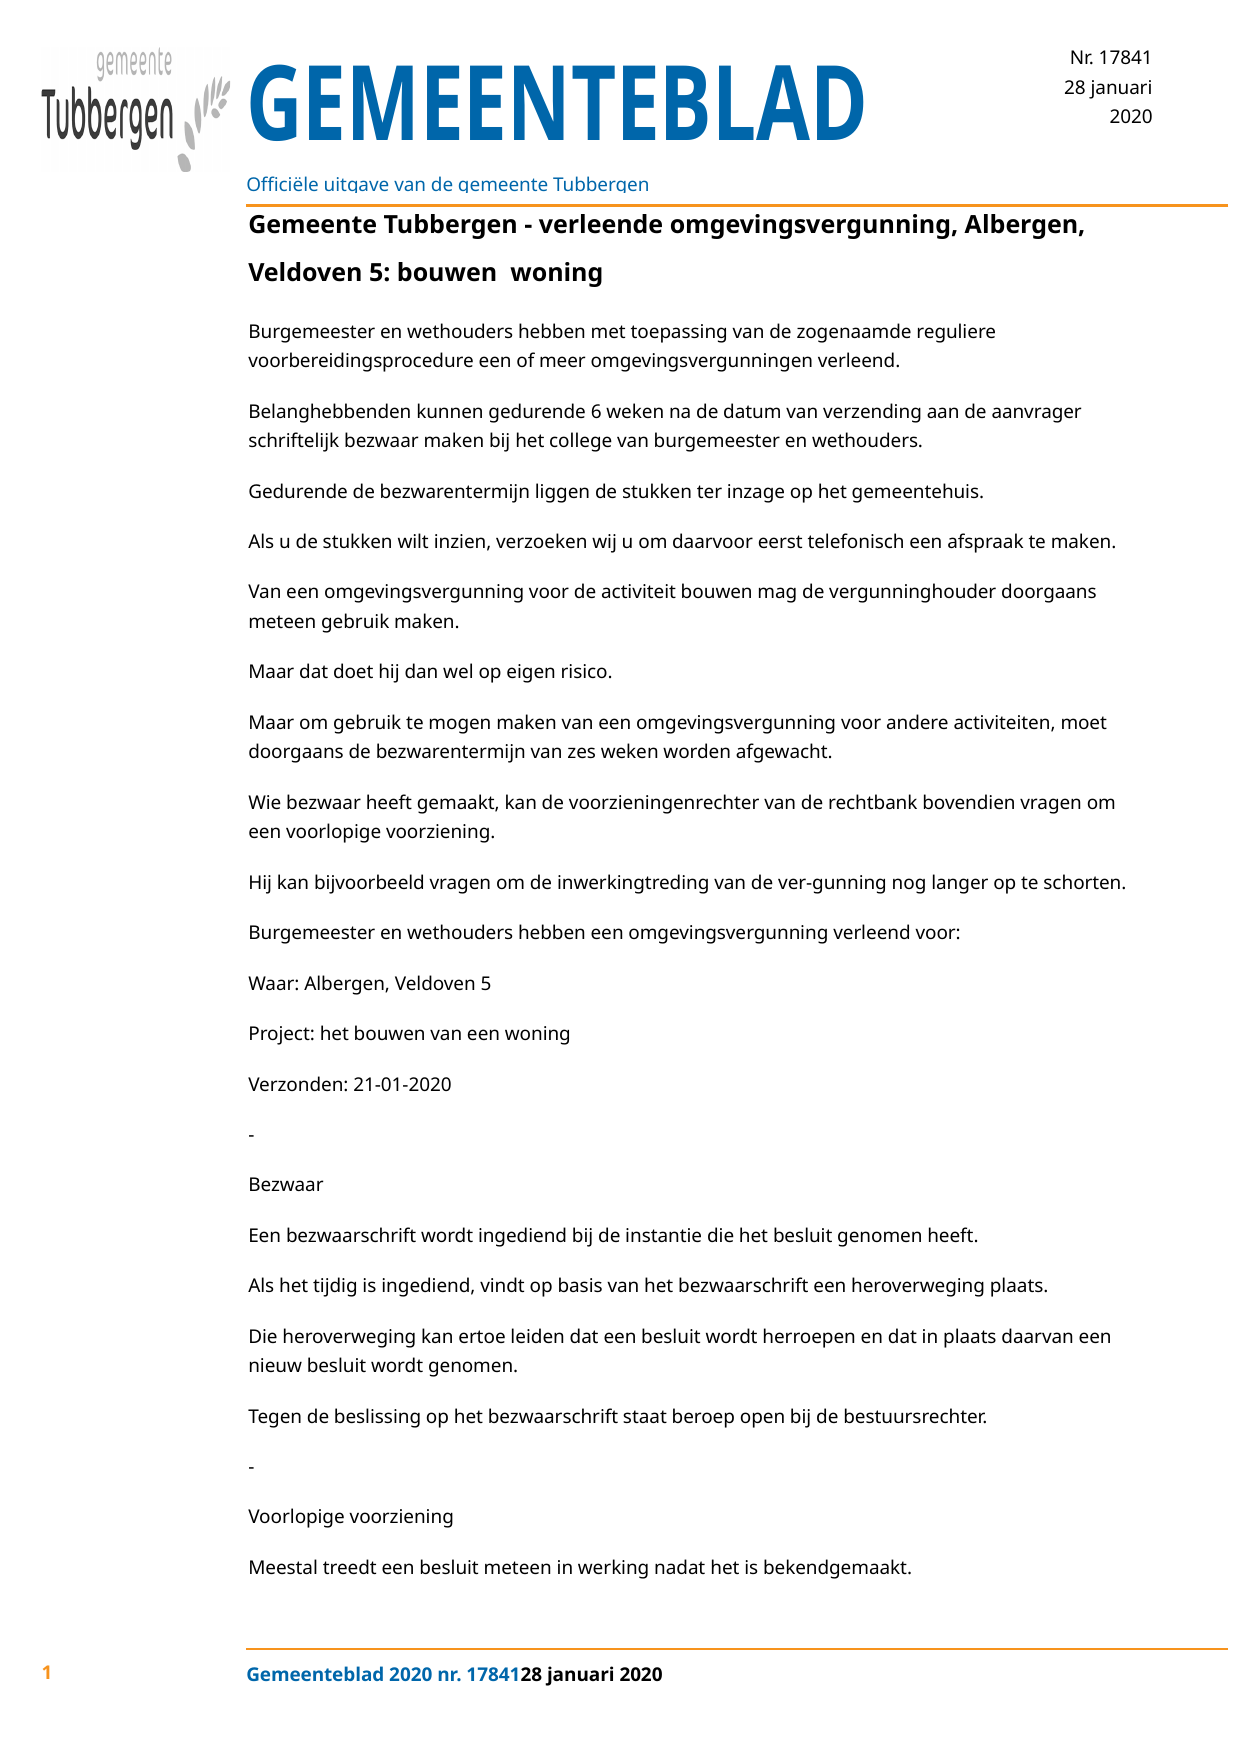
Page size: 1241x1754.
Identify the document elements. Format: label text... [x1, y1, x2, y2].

text Maar om gebruik te mogen maken van een omgevingsvergunning voor andere activiteiten, moet doorgaans de bezwarentermijn van zes weken worden afgewacht. [248, 709, 1152, 764]
text Gedurende de bezwarentermijn liggen de stukken ter inzage op het gemeentehuis. [248, 478, 1152, 504]
text Maar dat doet hij dan wel op eigen risico. [248, 659, 1152, 684]
text Wie bezwaar heeft gemaakt, kan de voorzieningenrechter van de rechtbank bovendien vragen om een voorlopige voorziening. [248, 789, 1152, 844]
text Bezwaar [248, 1172, 1152, 1197]
text Hij kan bijvoorbeeld vragen om de inwerkingtreding van de ver-gunning nog langer op te schorten. [248, 869, 1152, 895]
text - [248, 1453, 1152, 1479]
text Als het tijdig is ingediend, vindt op basis van het bezwaarschrift een heroverweging plaats. [248, 1272, 1152, 1298]
text Die heroverweging kan ertoe leiden dat een besluit wordt herroepen en dat in plaats daarvan een nieuw besluit wordt genomen. [248, 1323, 1152, 1378]
text Van een omgevingsvergunning voor de activiteit bouwen mag de vergunninghouder doorgaans meteen gebruik maken. [248, 579, 1152, 634]
text - [248, 1121, 1152, 1147]
text Meestal treedt een besluit meteen in werking nadat het is bekendgemaakt. [248, 1554, 1152, 1580]
text Voorlopige voorziening [248, 1504, 1152, 1529]
text Burgemeester en wethouders hebben met toepassing van de zogenaamde reguliere voorbereidingsprocedure een of meer omgevingsvergunningen verleend. [248, 318, 1152, 373]
text Als u de stukken wilt inzien, verzoeken wij u om daarvoor eerst telefonisch een afspraak te maken. [248, 528, 1152, 554]
text Belanghebbenden kunnen gedurende 6 weken na de datum van verzending aan de aanvrager schriftelijk bezwaar maken bij het college van burgemeester en wethouders. [248, 398, 1152, 453]
text Burgemeester en wethouders hebben een omgevingsvergunning verleend voor: [248, 919, 1152, 945]
text Tegen de beslissing op het bezwaarschrift staat beroep open bij de bestuursrechter. [248, 1403, 1152, 1429]
text Verzonden: 21-01-2020 [248, 1071, 1152, 1097]
text Gemeente Tubbergen - verleende omgevingsvergunning, Albergen, Veldoven 5: bouwen woning [248, 207, 1152, 288]
text Een bezwaarschrift wordt ingediend bij de instantie die het besluit genomen heeft. [248, 1222, 1152, 1248]
text Project: het bouwen van een woning [248, 1020, 1152, 1046]
picture [41, 47, 231, 172]
text Waar: Albergen, Veldoven 5 [248, 970, 1152, 996]
